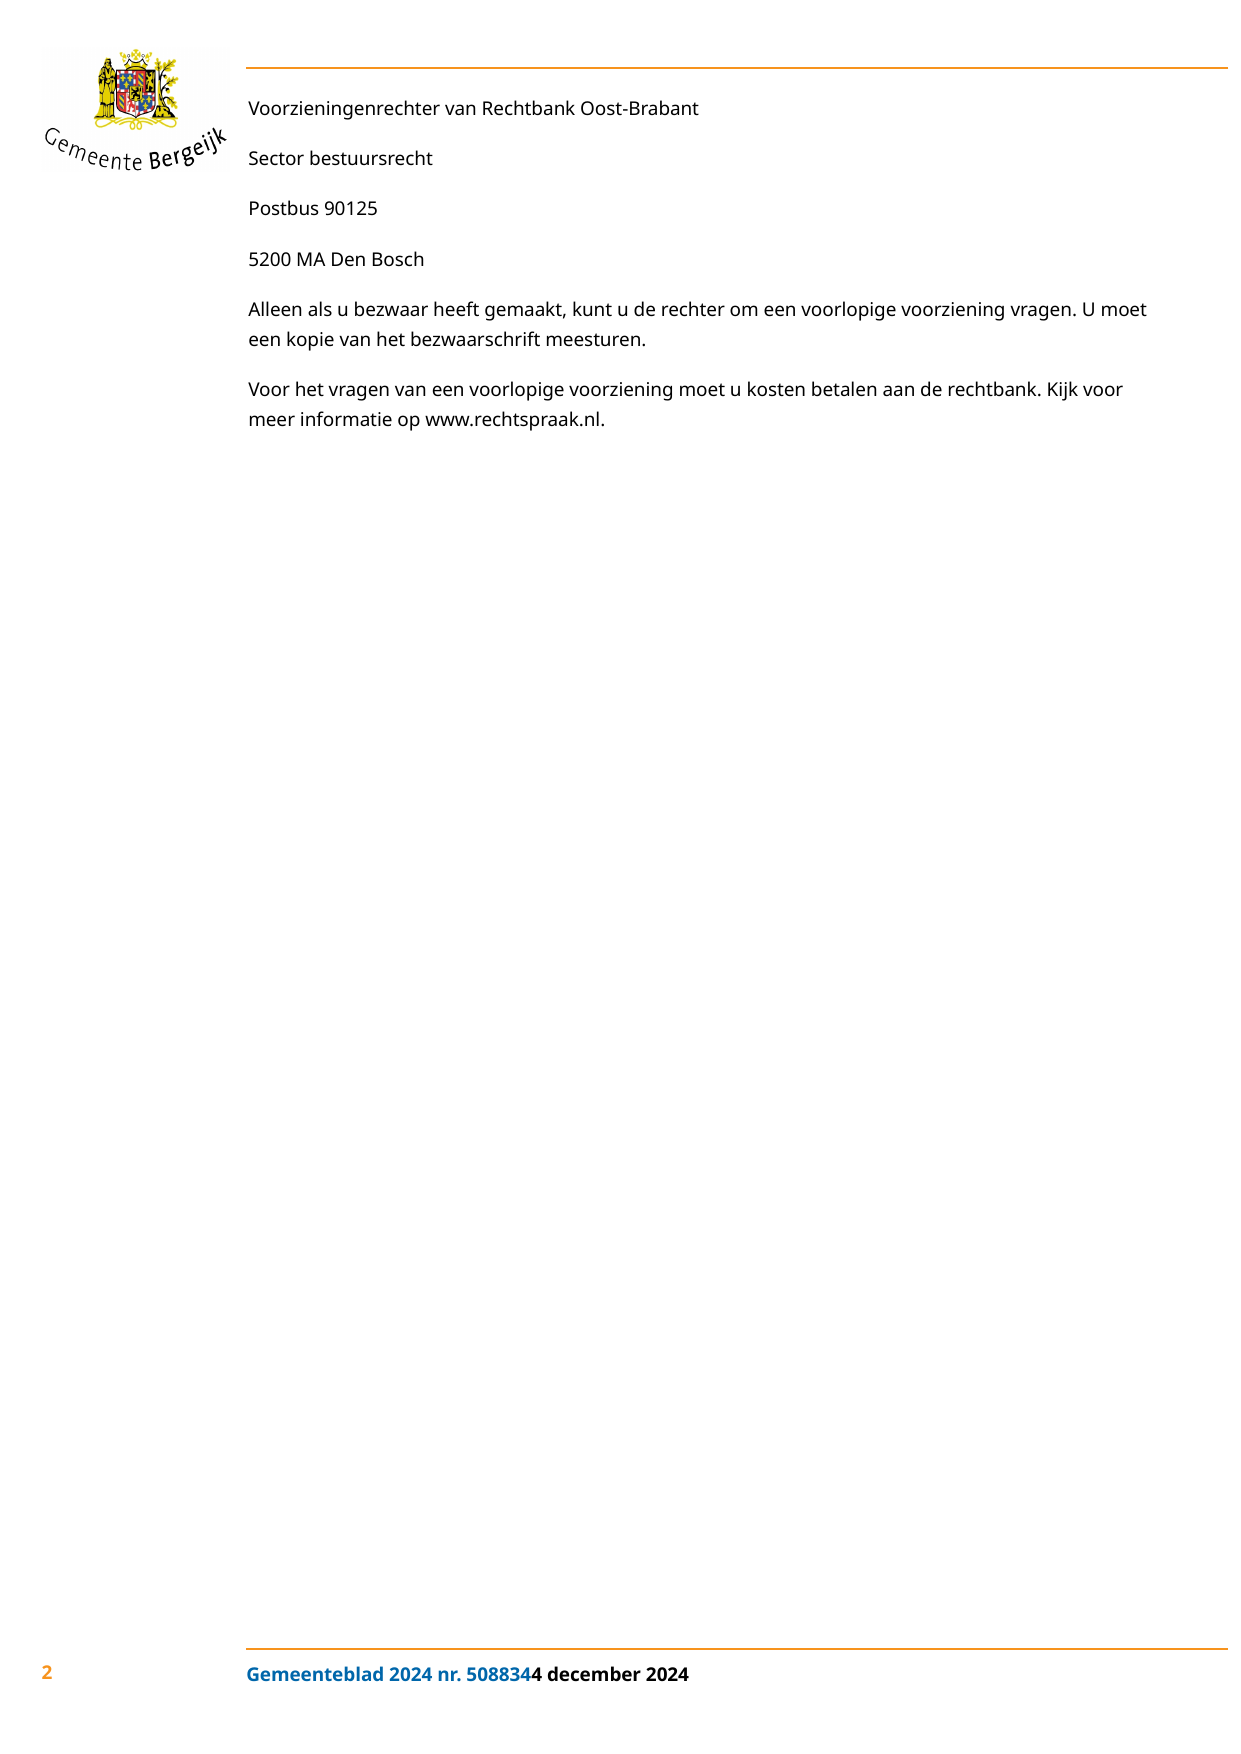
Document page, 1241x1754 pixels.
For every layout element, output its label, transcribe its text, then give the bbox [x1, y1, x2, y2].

picture [41, 47, 231, 172]
text Postbus 90125 [248, 196, 1152, 221]
text Sector bestuursrecht [248, 145, 1152, 171]
text Voorzieningenrechter van Rechtbank Oost-Brabant [248, 95, 1152, 121]
text Alleen als u bezwaar heeft gemaakt, kunt u de rechter om een voorlopige voorziening vragen. U moet een kopie van het bezwaarschrift meesturen. [248, 296, 1152, 352]
text 5200 MA Den Bosch [248, 246, 1152, 272]
text Voor het vragen van een voorlopige voorziening moet u kosten betalen aan de rechtbank. Kijk voor meer informatie op www.rechtspraak.nl. [248, 376, 1152, 432]
